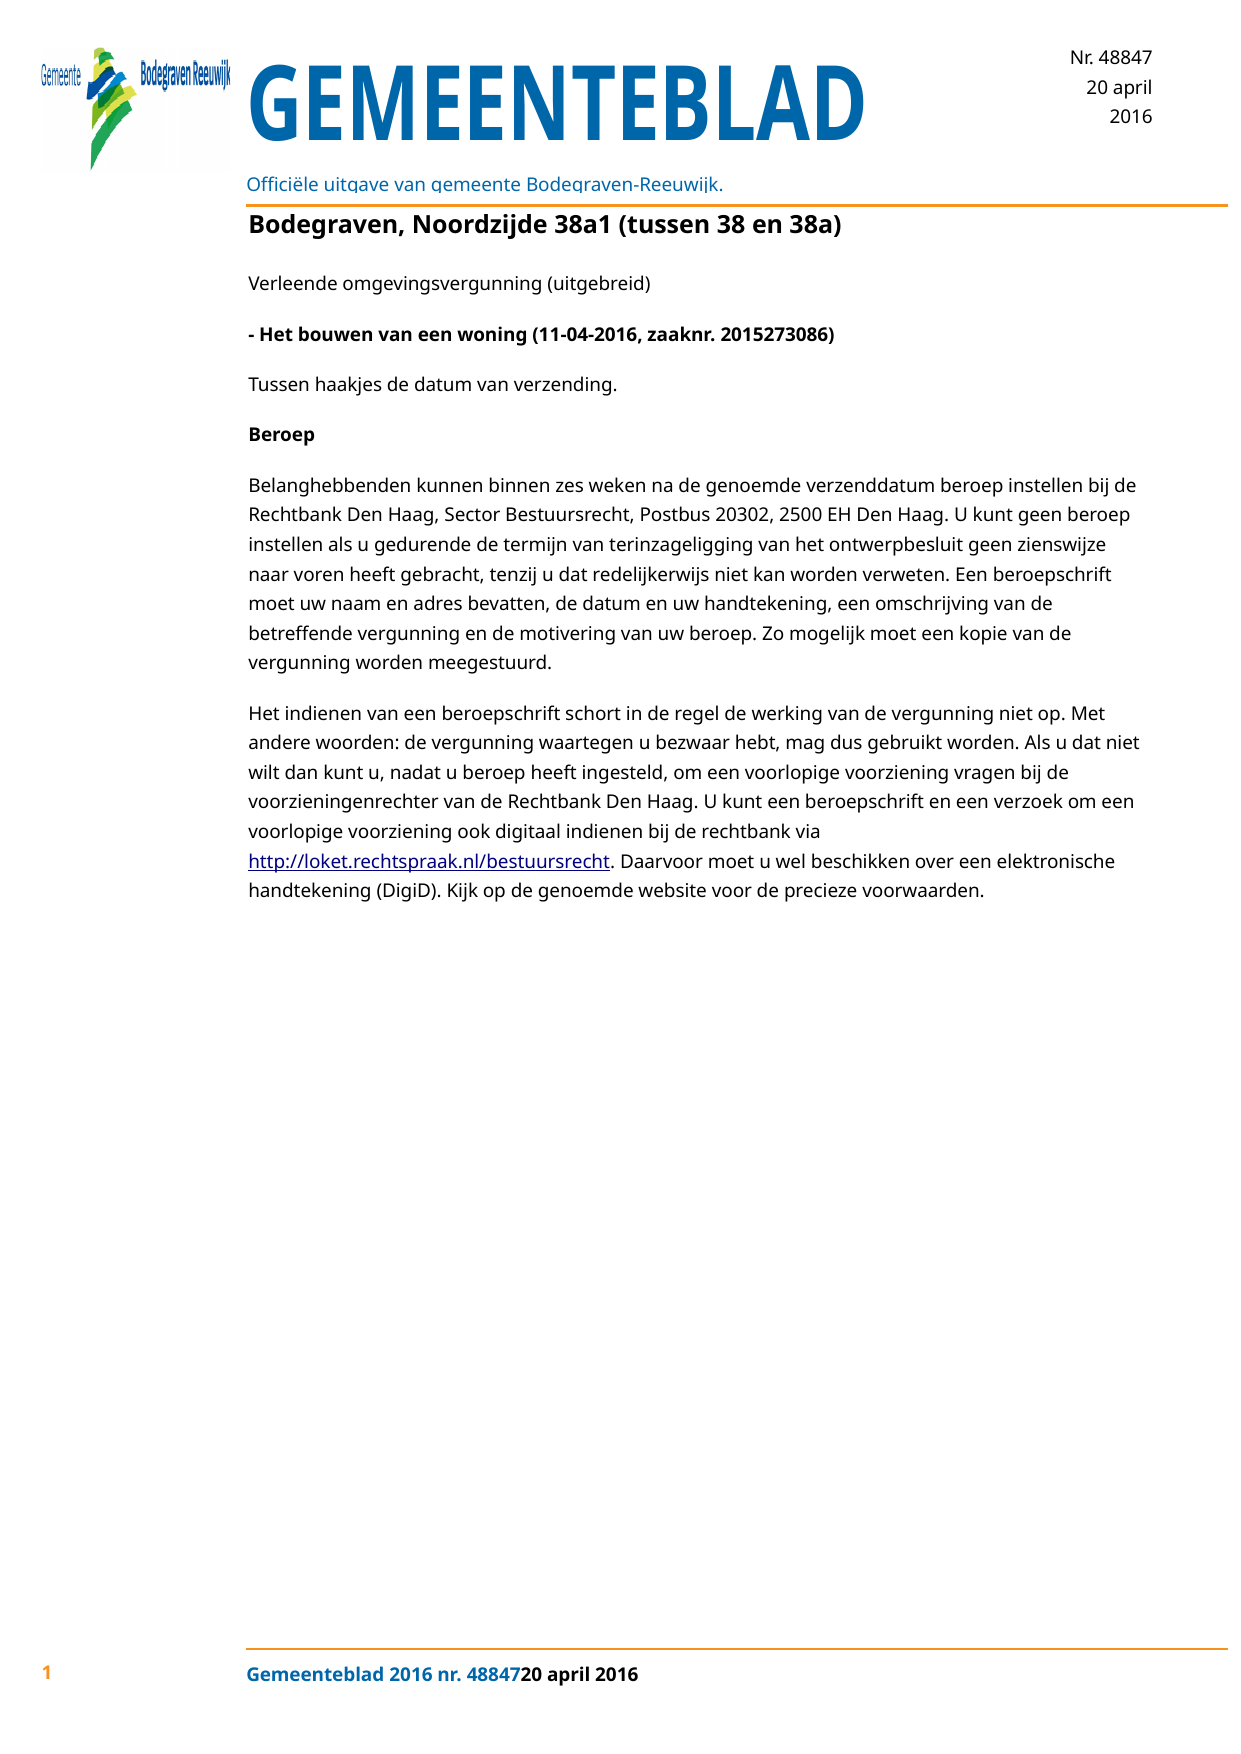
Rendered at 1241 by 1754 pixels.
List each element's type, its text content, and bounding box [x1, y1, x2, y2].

text Bodegraven, Noordzijde 38a1 (tussen 38 en 38a) [248, 207, 1152, 241]
picture [41, 47, 231, 172]
text Belanghebbenden kunnen binnen zes weken na de genoemde verzenddatum beroep instellen bij de Rechtbank Den Haag, Sector Bestuursrecht, Postbus 20302, 2500 EH Den Haag. U kunt geen beroep instellen als u gedurende de termijn van terinzageligging van het ontwerpbesluit geen zienswijze naar voren heeft gebracht, tenzij u dat redelijkerwijs niet kan worden verweten. Een beroepschrift moet uw naam en adres bevatten, de datum en uw handtekening, een omschrijving van de betreffende vergunning en de motivering van uw beroep. Zo mogelijk moet een kopie van de vergunning worden meegestuurd. [248, 472, 1152, 675]
text Het indienen van een beroepschrift schort in de regel de werking van de vergunning niet op. Met andere woorden: de vergunning waartegen u bezwaar hebt, mag dus gebruikt worden. Als u dat niet wilt dan kunt u, nadat u beroep heeft ingesteld, om een voorlopige voorziening vragen bij de voorzieningenrechter van de Rechtbank Den Haag. U kunt een beroepschrift en een verzoek om een voorlopige voorziening ook digitaal indienen bij de rechtbank via http://loket.rechtspraak.nl/bestuursrecht. Daarvoor moet u wel beschikken over een elektronische handtekening (DigiD). Kijk op de genoemde website voor de precieze voorwaarden. [248, 700, 1152, 903]
text Beroep [248, 422, 1152, 447]
text Verleende omgevingsvergunning (uitgebreid) [248, 270, 1152, 296]
text Tussen haakjes de datum van verzending. [248, 371, 1152, 397]
text - Het bouwen van een woning (11‑04‑2016, zaaknr. 2015273086) [248, 321, 1152, 346]
